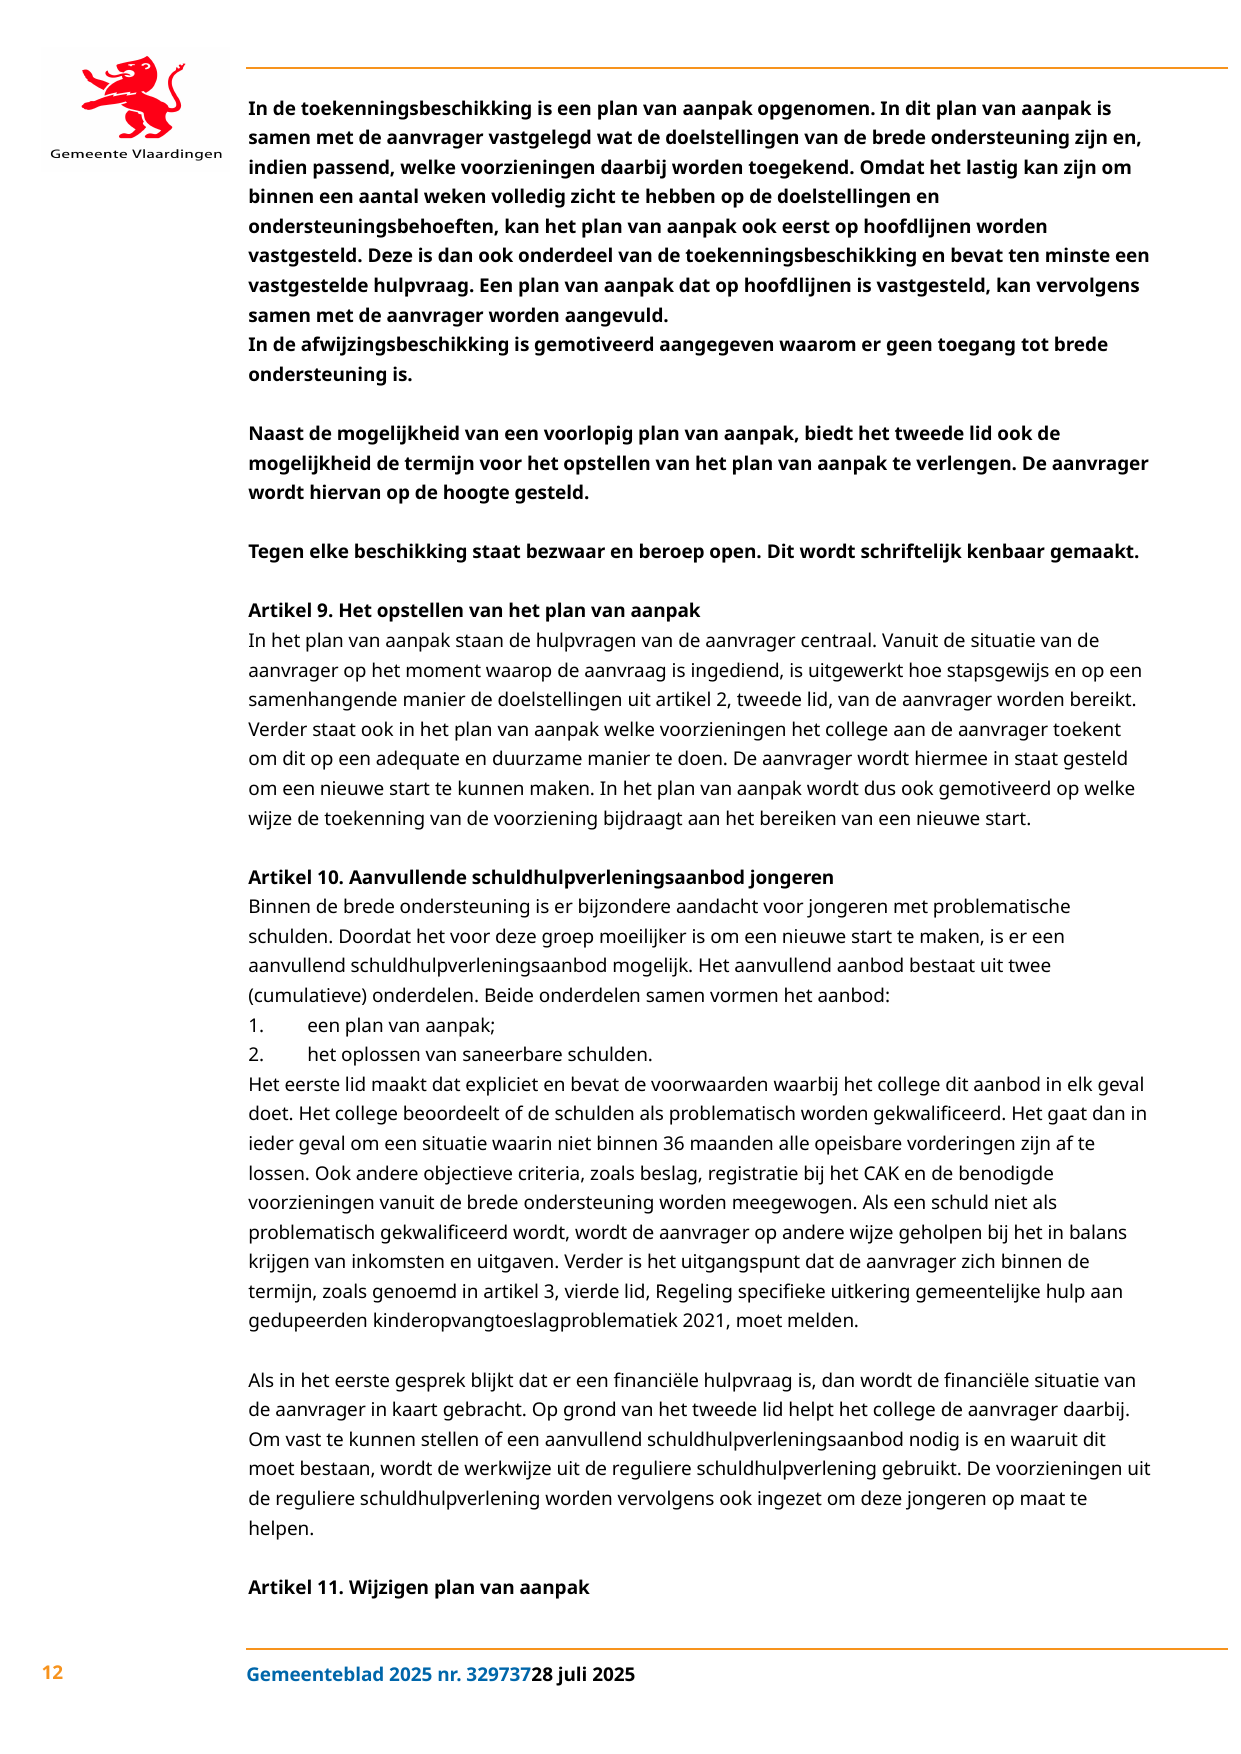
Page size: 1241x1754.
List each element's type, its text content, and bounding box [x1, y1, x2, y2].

text Naast de mogelijkheid van een voorlopig plan van aanpak, biedt het tweede lid ook de mogelijkheid de termijn voor het opstellen van het plan van aanpak te verlengen. De aanvrager wordt hiervan op de hoogte gesteld. [248, 420, 1152, 505]
text Het eerste lid maakt dat expliciet en bevat de voorwaarden waarbij het college dit aanbod in elk geval doet. Het college beoordeelt of de schulden als problematisch worden gekwalificeerd. Het gaat dan in ieder geval om een situatie waarin niet binnen 36 maanden alle opeisbare vorderingen zijn af te lossen. Ook andere objectieve criteria, zoals beslag, registratie bij het CAK en de benodigde voorzieningen vanuit de brede ondersteuning worden meegewogen. Als een schuld niet als problematisch gekwalificeerd wordt, wordt de aanvrager op andere wijze geholpen bij het in balans krijgen van inkomsten en uitgaven. Verder is het uitgangspunt dat de aanvrager zich binnen de termijn, zoals genoemd in artikel 3, vierde lid, Regeling specifieke uitkering gemeentelijke hulp aan gedupeerden kinderopvangtoeslagproblematiek 2021, moet melden. [248, 1071, 1152, 1333]
text In het plan van aanpak staan de hulpvragen van de aanvrager centraal. Vanuit de situatie van de aanvrager op het moment waarop de aanvraag is ingediend, is uitgewerkt hoe stapsgewijs en op een samenhangende manier de doelstellingen uit artikel 2, tweede lid, van de aanvrager worden bereikt. Verder staat ook in het plan van aanpak welke voorzieningen het college aan de aanvrager toekent om dit op een adequate en duurzame manier te doen. De aanvrager wordt hiermee in staat gesteld om een nieuwe start te kunnen maken. In het plan van aanpak wordt dus ook gemotiveerd op welke wijze de toekenning van de voorziening bijdraagt aan het bereiken van een nieuwe start. [248, 627, 1152, 831]
list het oplossen van saneerbare schulden. [248, 1041, 1152, 1067]
text Artikel 10. Aanvullende schuldhulpverleningsaanbod jongeren [248, 864, 1152, 890]
list een plan van aanpak; [248, 1012, 1152, 1038]
text Tegen elke beschikking staat bezwaar en beroep open. Dit wordt schriftelijk kenbaar gemaakt. [248, 538, 1152, 564]
picture [41, 47, 231, 172]
text In de toekenningsbeschikking is een plan van aanpak opgenomen. In dit plan van aanpak is samen met de aanvrager vastgelegd wat de doelstellingen van de brede ondersteuning zijn en, indien passend, welke voorzieningen daarbij worden toegekend. Omdat het lastig kan zijn om binnen een aantal weken volledig zicht te hebben op de doelstellingen en ondersteuningsbehoeften, kan het plan van aanpak ook eerst op hoofdlijnen worden vastgesteld. Deze is dan ook onderdeel van de toekenningsbeschikking en bevat ten minste een vastgestelde hulpvraag. Een plan van aanpak dat op hoofdlijnen is vastgesteld, kan vervolgens samen met de aanvrager worden aangevuld. [248, 95, 1152, 328]
text Binnen de brede ondersteuning is er bijzondere aandacht voor jongeren met problematische schulden. Doordat het voor deze groep moeilijker is om een nieuwe start te maken, is er een aanvullend schuldhulpverleningsaanbod mogelijk. Het aanvullend aanbod bestaat uit twee (cumulatieve) onderdelen. Beide onderdelen samen vormen het aanbod: [248, 893, 1152, 1008]
text Als in het eerste gesprek blijkt dat er een financiële hulpvraag is, dan wordt de financiële situatie van de aanvrager in kaart gebracht. Op grond van het tweede lid helpt het college de aanvrager daarbij. Om vast te kunnen stellen of een aanvullend schuldhulpverleningsaanbod nodig is en waaruit dit moet bestaan, wordt de werkwijze uit de reguliere schuldhulpverlening gebruikt. De voorzieningen uit de reguliere schuldhulpverlening worden vervolgens ook ingezet om deze jongeren op maat te helpen. [248, 1367, 1152, 1541]
text Artikel 9. Het opstellen van het plan van aanpak [248, 598, 1152, 623]
text Artikel 11. Wijzigen plan van aanpak [248, 1574, 1152, 1600]
text In de afwijzingsbeschikking is gemotiveerd aangegeven waarom er geen toegang tot brede ondersteuning is. [248, 331, 1152, 387]
